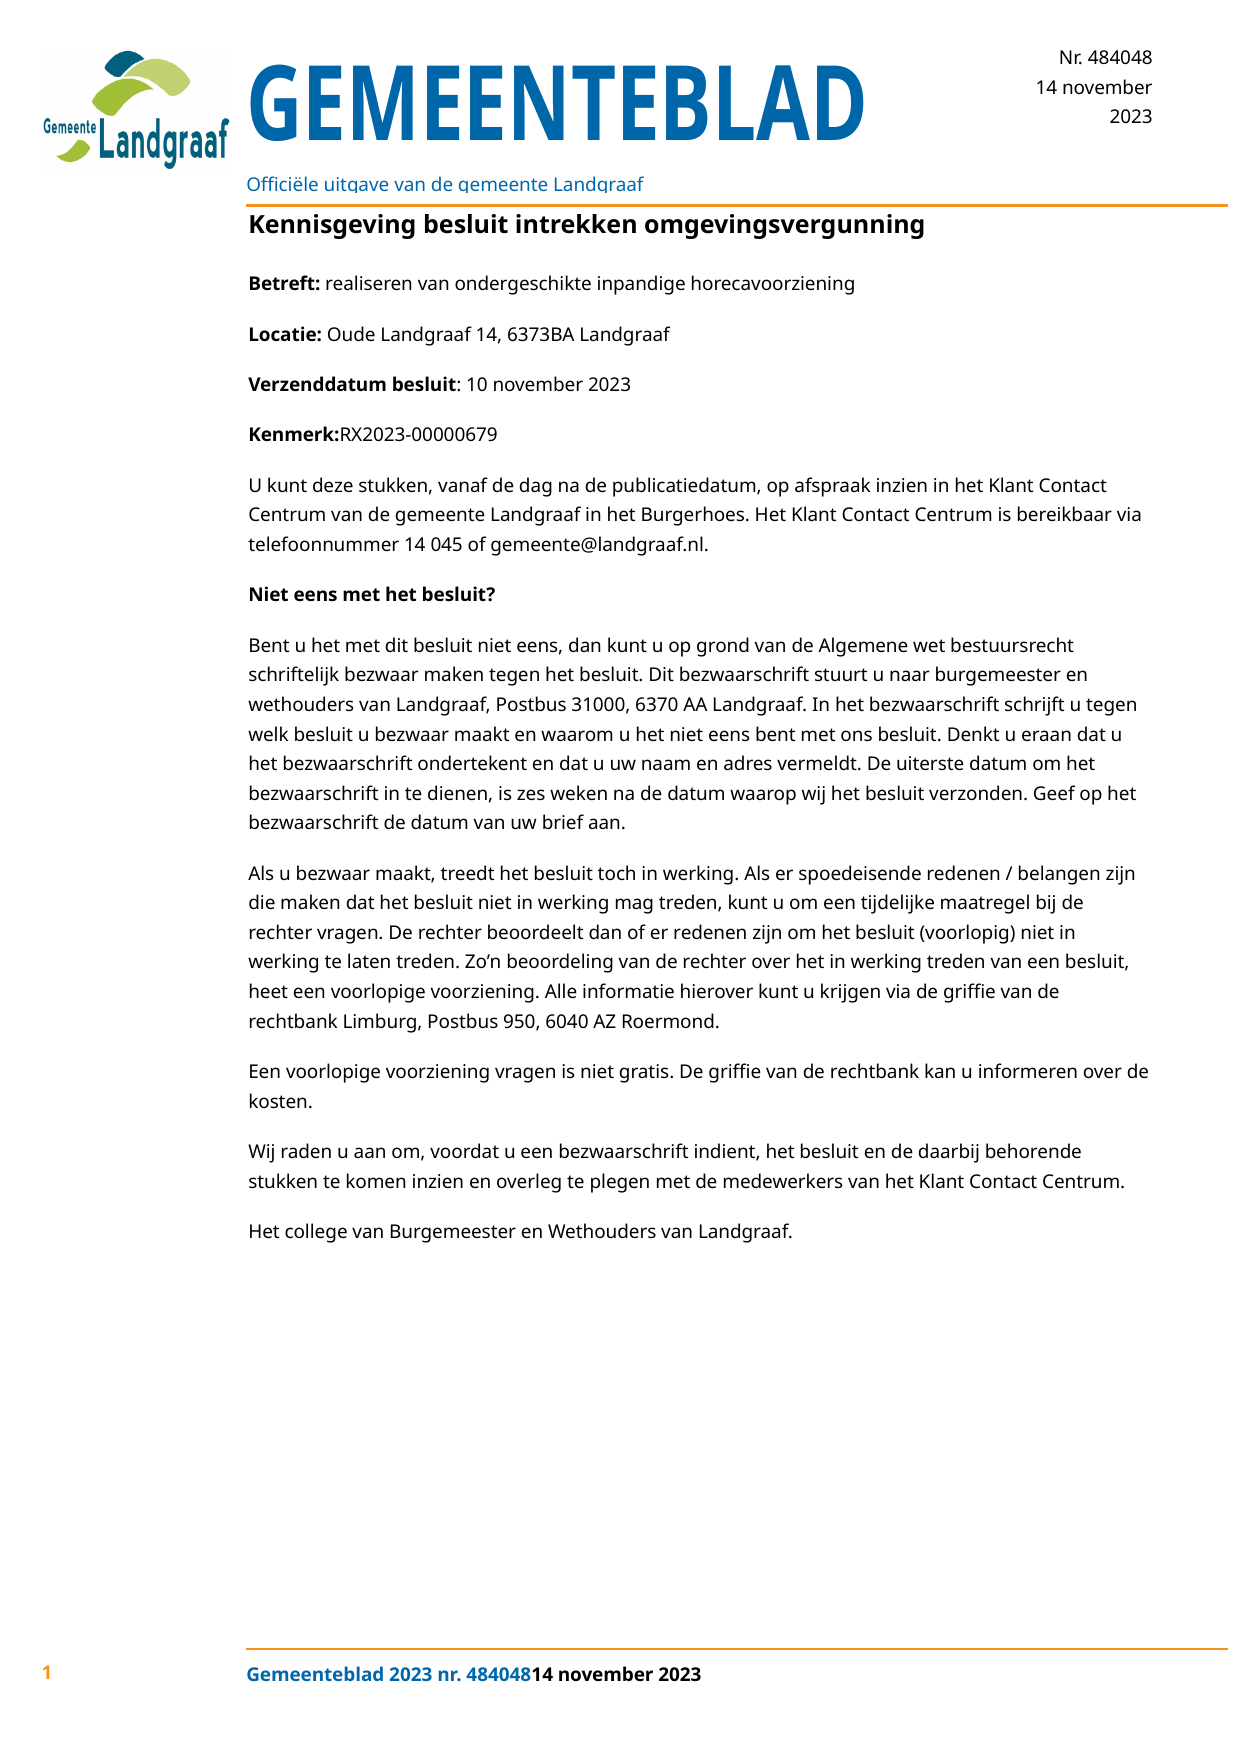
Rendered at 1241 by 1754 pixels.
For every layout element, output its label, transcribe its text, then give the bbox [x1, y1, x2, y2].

text Als u bezwaar maakt, treedt het besluit toch in werking. Als er spoedeisende redenen / belangen zijn die maken dat het besluit niet in werking mag treden, kunt u om een tijdelijke maatregel bij de rechter vragen. De rechter beoordeelt dan of er redenen zijn om het besluit (voorlopig) niet in werking te laten treden. Zo’n beoordeling van de rechter over het in werking treden van een besluit, heet een voorlopige voorziening. Alle informatie hierover kunt u krijgen via de griffie van de rechtbank Limburg, Postbus 950, 6040 AZ Roermond. [248, 860, 1152, 1033]
text Wij raden u aan om, voordat u een bezwaarschrift indient, het besluit en de daarbij behorende stukken te komen inzien en overleg te plegen met de medewerkers van het Klant Contact Centrum. [248, 1138, 1152, 1193]
text Niet eens met het besluit? [248, 582, 1152, 607]
text U kunt deze stukken, vanaf de dag na de publicatiedatum, op afspraak inzien in het Klant Contact Centrum van de gemeente Landgraaf in het Burgerhoes. Het Klant Contact Centrum is bereikbaar via telefoonnummer 14 045 of gemeente@landgraaf.nl. [248, 472, 1152, 557]
text Kenmerk:RX2023-00000679 [248, 422, 1152, 447]
text Kennisgeving besluit intrekken omgevingsvergunning [248, 207, 1152, 241]
text Betreft: realiseren van ondergeschikte inpandige horecavoorziening [248, 270, 1152, 296]
text Verzenddatum besluit: 10 november 2023 [248, 371, 1152, 397]
text Een voorlopige voorziening vragen is niet gratis. De griffie van de rechtbank kan u informeren over de kosten. [248, 1058, 1152, 1113]
text Bent u het met dit besluit niet eens, dan kunt u op grond van de Algemene wet bestuursrecht schriftelijk bezwaar maken tegen het besluit. Dit bezwaarschrift stuurt u naar burgemeester en wethouders van Landgraaf, Postbus 31000, 6370 AA Landgraaf. In het bezwaarschrift schrijft u tegen welk besluit u bezwaar maakt en waarom u het niet eens bent met ons besluit. Denkt u eraan dat u het bezwaarschrift ondertekent en dat u uw naam en adres vermeldt. De uiterste datum om het bezwaarschrift in te dienen, is zes weken na de datum waarop wij het besluit verzonden. Geef op het bezwaarschrift de datum van uw brief aan. [248, 632, 1152, 835]
text Locatie: Oude Landgraaf 14, 6373BA Landgraaf [248, 321, 1152, 346]
text Het college van Burgemeester en Wethouders van Landgraaf. [248, 1218, 1152, 1244]
picture [41, 47, 231, 172]
